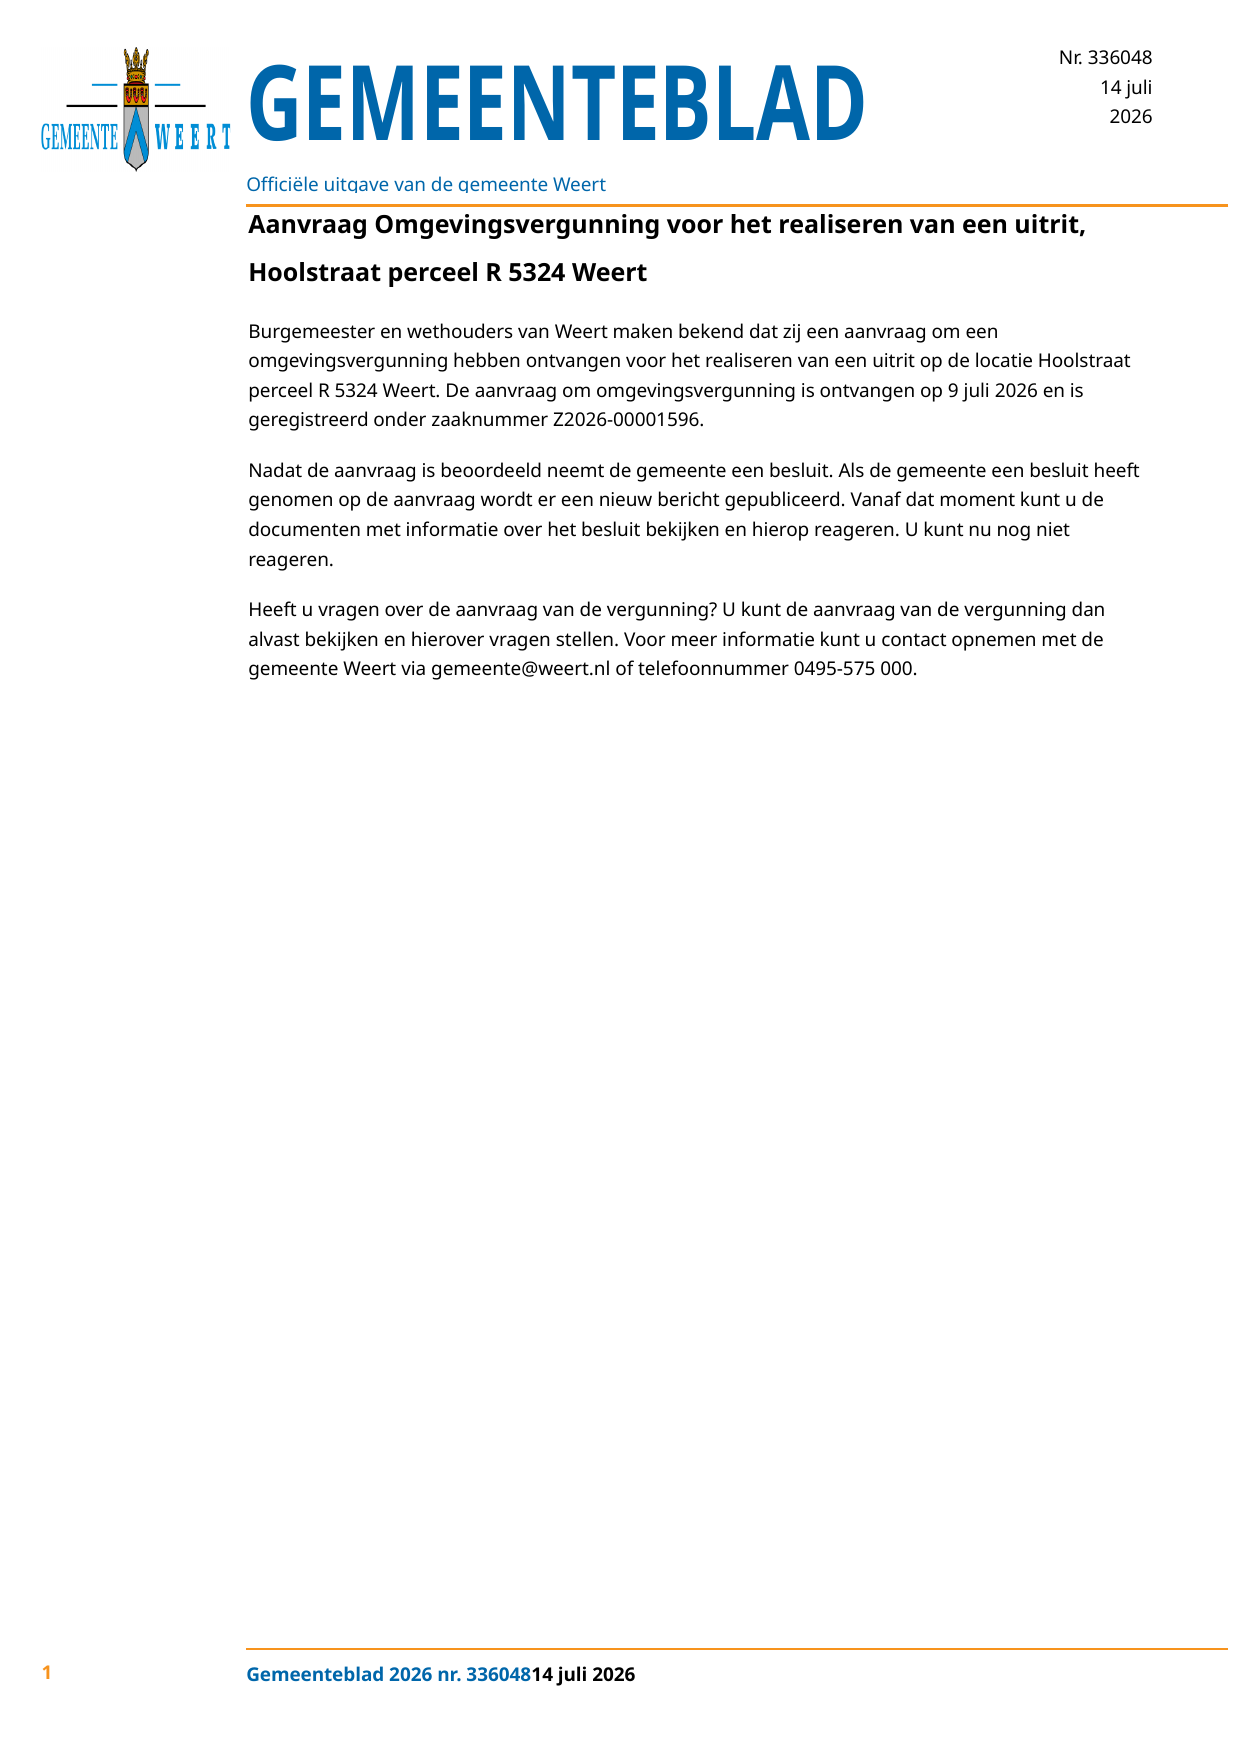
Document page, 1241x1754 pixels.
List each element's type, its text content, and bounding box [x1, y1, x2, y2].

text Nadat de aanvraag is beoordeeld neemt de gemeente een besluit. Als de gemeente een besluit heeft genomen op de aanvraag wordt er een nieuw bericht gepubliceerd. Vanaf dat moment kunt u de documenten met informatie over het besluit bekijken en hierop reageren. U kunt nu nog niet reageren. [248, 457, 1152, 572]
text Burgemeester en wethouders van Weert maken bekend dat zij een aanvraag om een omgevingsvergunning hebben ontvangen voor het realiseren van een uitrit op de locatie Hoolstraat perceel R 5324 Weert. De aanvraag om omgevingsvergunning is ontvangen op 9 juli 2026 en is geregistreerd onder zaaknummer Z2026-00001596. [248, 318, 1152, 432]
text Aanvraag Omgevingsvergunning voor het realiseren van een uitrit, Hoolstraat perceel R 5324 Weert [248, 207, 1152, 288]
text Heeft u vragen over de aanvraag van de vergunning? U kunt de aanvraag van de vergunning dan alvast bekijken en hierover vragen stellen. Voor meer informatie kunt u contact opnemen met de gemeente Weert via gemeente@weert.nl of telefoonnummer 0495-575 000. [248, 596, 1152, 681]
picture [41, 47, 231, 172]
